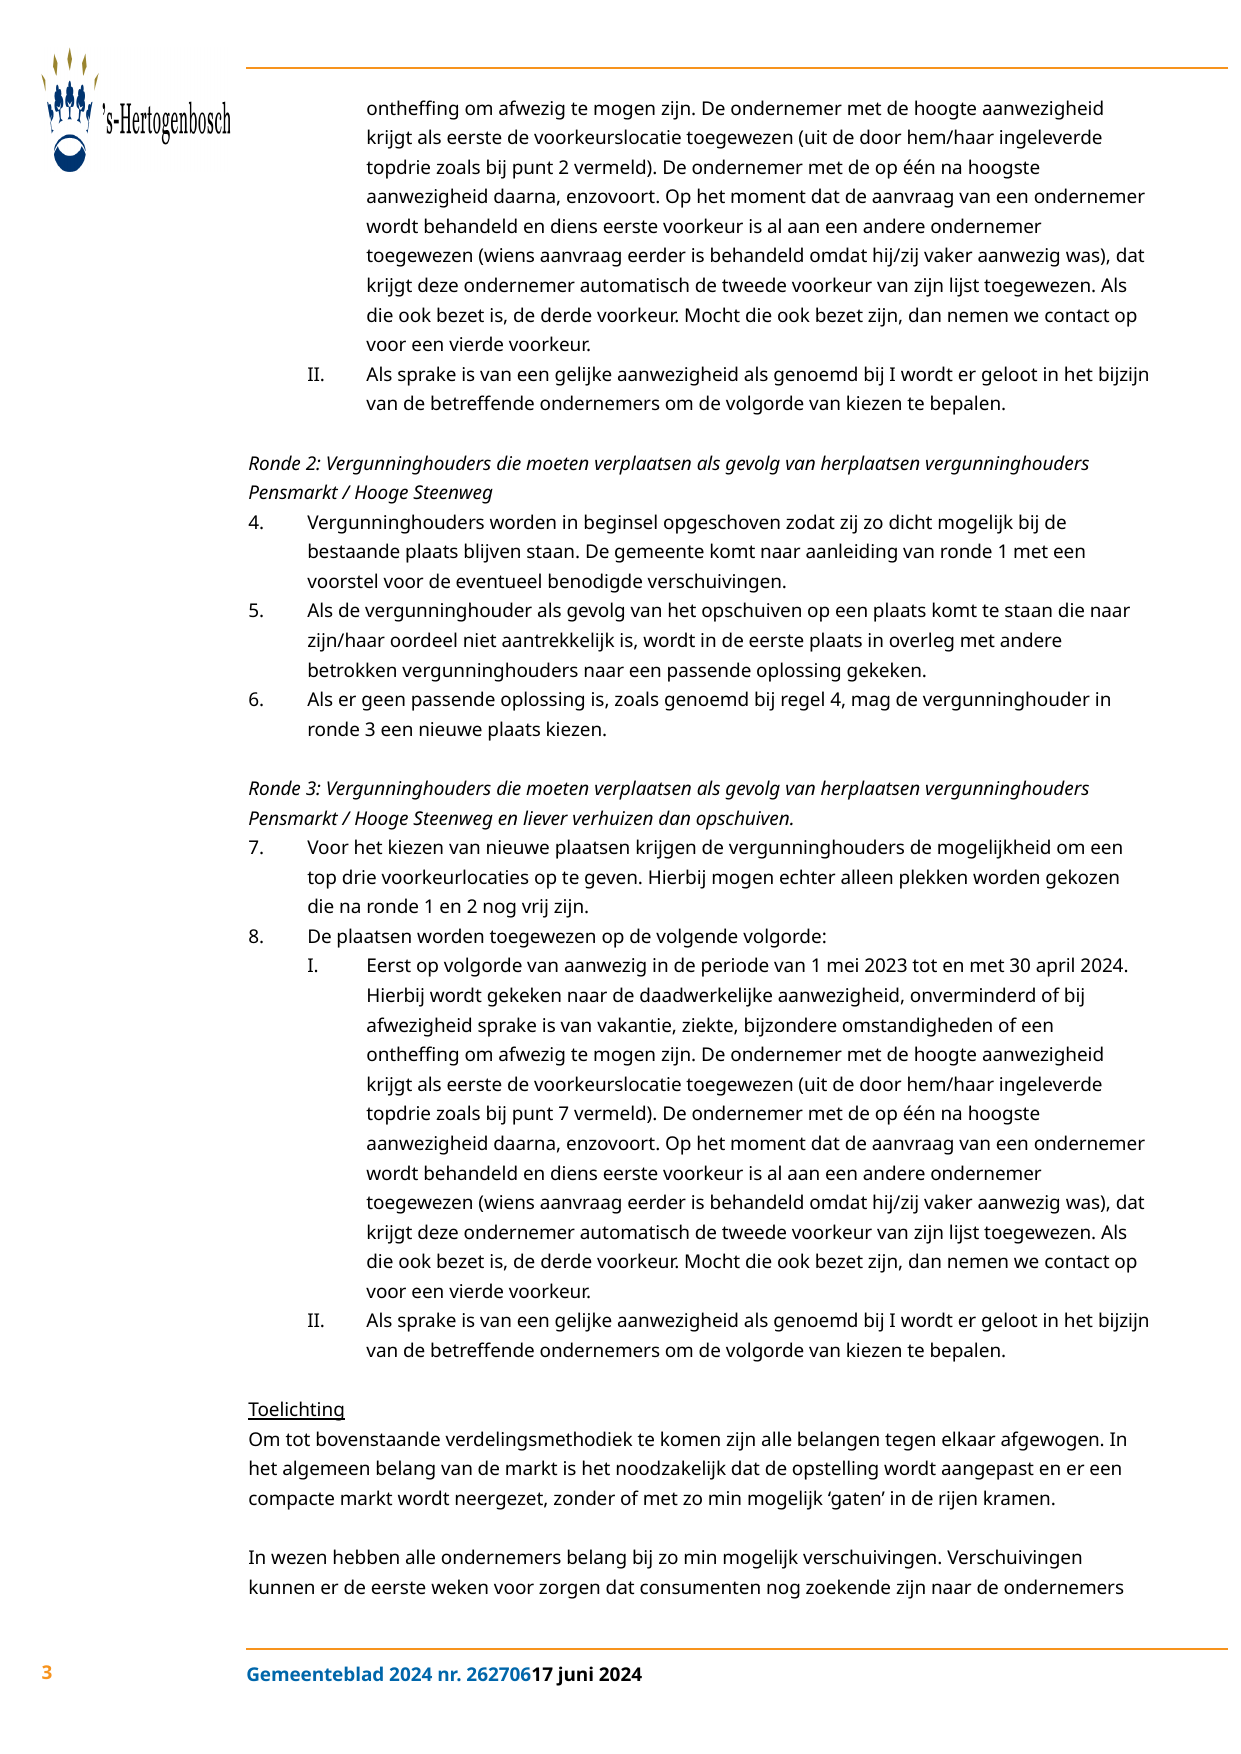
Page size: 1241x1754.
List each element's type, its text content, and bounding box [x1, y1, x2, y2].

text Ronde 3: Vergunninghouders die moeten verplaatsen als gevolg van herplaatsen vergunninghouders Pensmarkt / Hooge Steenweg en liever verhuizen dan opschuiven. [248, 775, 1152, 831]
list Eerst op volgorde van aanwezig in de periode van 1 mei 2023 tot en met 30 april 2024. Hierbij wordt gekeken naar de daadwerkelijke aanwezigheid, onverminderd of bij afwezigheid sprake is van vakantie, ziekte, bijzondere omstandigheden of een ontheffing om afwezig te mogen zijn. De ondernemer met de hoogte aanwezigheid krijgt als eerste de voorkeurslocatie toegewezen (uit de door hem/haar ingeleverde topdrie zoals bij punt 7 vermeld). De ondernemer met de op één na hoogste aanwezigheid daarna, enzovoort. Op het moment dat de aanvraag van een ondernemer wordt behandeld en diens eerste voorkeur is al aan een andere ondernemer toegewezen (wiens aanvraag eerder is behandeld omdat hij/zij vaker aanwezig was), dat krijgt deze ondernemer automatisch de tweede voorkeur van zijn lijst toegewezen. Als die ook bezet is, de derde voorkeur. Mocht die ook bezet zijn, dan nemen we contact op voor een vierde voorkeur. [307, 953, 1152, 1304]
text In wezen hebben alle ondernemers belang bij zo min mogelijk verschuivingen. Verschuivingen kunnen er de eerste weken voor zorgen dat consumenten nog zoekende zijn naar de ondernemers [248, 1544, 1152, 1600]
list Als sprake is van een gelijke aanwezigheid als genoemd bij I wordt er geloot in het bijzijn van de betreffende ondernemers om de volgorde van kiezen te bepalen. [307, 1308, 1152, 1363]
list Als er geen passende oplossing is, zoals genoemd bij regel 4, mag de vergunninghouder in ronde 3 een nieuwe plaats kiezen. [248, 686, 1152, 742]
list Voor het kiezen van nieuwe plaatsen krijgen de vergunninghouders de mogelijkheid om een top drie voorkeurlocaties op te geven. Hierbij mogen echter alleen plekken worden gekozen die na ronde 1 en 2 nog vrij zijn. [248, 834, 1152, 919]
text Ronde 2: Vergunninghouders die moeten verplaatsen als gevolg van herplaatsen vergunninghouders Pensmarkt / Hooge Steenweg [248, 450, 1152, 505]
list De plaatsen worden toegewezen op de volgende volgorde: [248, 923, 1152, 949]
text Toelichting [248, 1396, 1152, 1422]
list Als de vergunninghouder als gevolg van het opschuiven op een plaats komt te staan die naar zijn/haar oordeel niet aantrekkelijk is, wordt in de eerste plaats in overleg met andere betrokken vergunninghouders naar een passende oplossing gekeken. [248, 598, 1152, 683]
picture [41, 47, 231, 172]
list Vergunninghouders worden in beginsel opgeschoven zodat zij zo dicht mogelijk bij de bestaande plaats blijven staan. De gemeente komt naar aanleiding van ronde 1 met een voorstel voor de eventueel benodigde verschuivingen. [248, 509, 1152, 594]
list Als sprake is van een gelijke aanwezigheid als genoemd bij I wordt er geloot in het bijzijn van de betreffende ondernemers om de volgorde van kiezen te bepalen. [307, 361, 1152, 416]
list ontheffing om afwezig te mogen zijn. De ondernemer met de hoogte aanwezigheid krijgt als eerste de voorkeurslocatie toegewezen (uit de door hem/haar ingeleverde topdrie zoals bij punt 2 vermeld). De ondernemer met de op één na hoogste aanwezigheid daarna, enzovoort. Op het moment dat de aanvraag van een ondernemer wordt behandeld en diens eerste voorkeur is al aan een andere ondernemer toegewezen (wiens aanvraag eerder is behandeld omdat hij/zij vaker aanwezig was), dat krijgt deze ondernemer automatisch de tweede voorkeur van zijn lijst toegewezen. Als die ook bezet is, de derde voorkeur. Mocht die ook bezet zijn, dan nemen we contact op voor een vierde voorkeur. [307, 95, 1152, 357]
text Om tot bovenstaande verdelingsmethodiek te komen zijn alle belangen tegen elkaar afgewogen. In het algemeen belang van de markt is het noodzakelijk dat de opstelling wordt aangepast en er een compacte markt wordt neergezet, zonder of met zo min mogelijk ‘gaten’ in de rijen kramen. [248, 1426, 1152, 1511]
